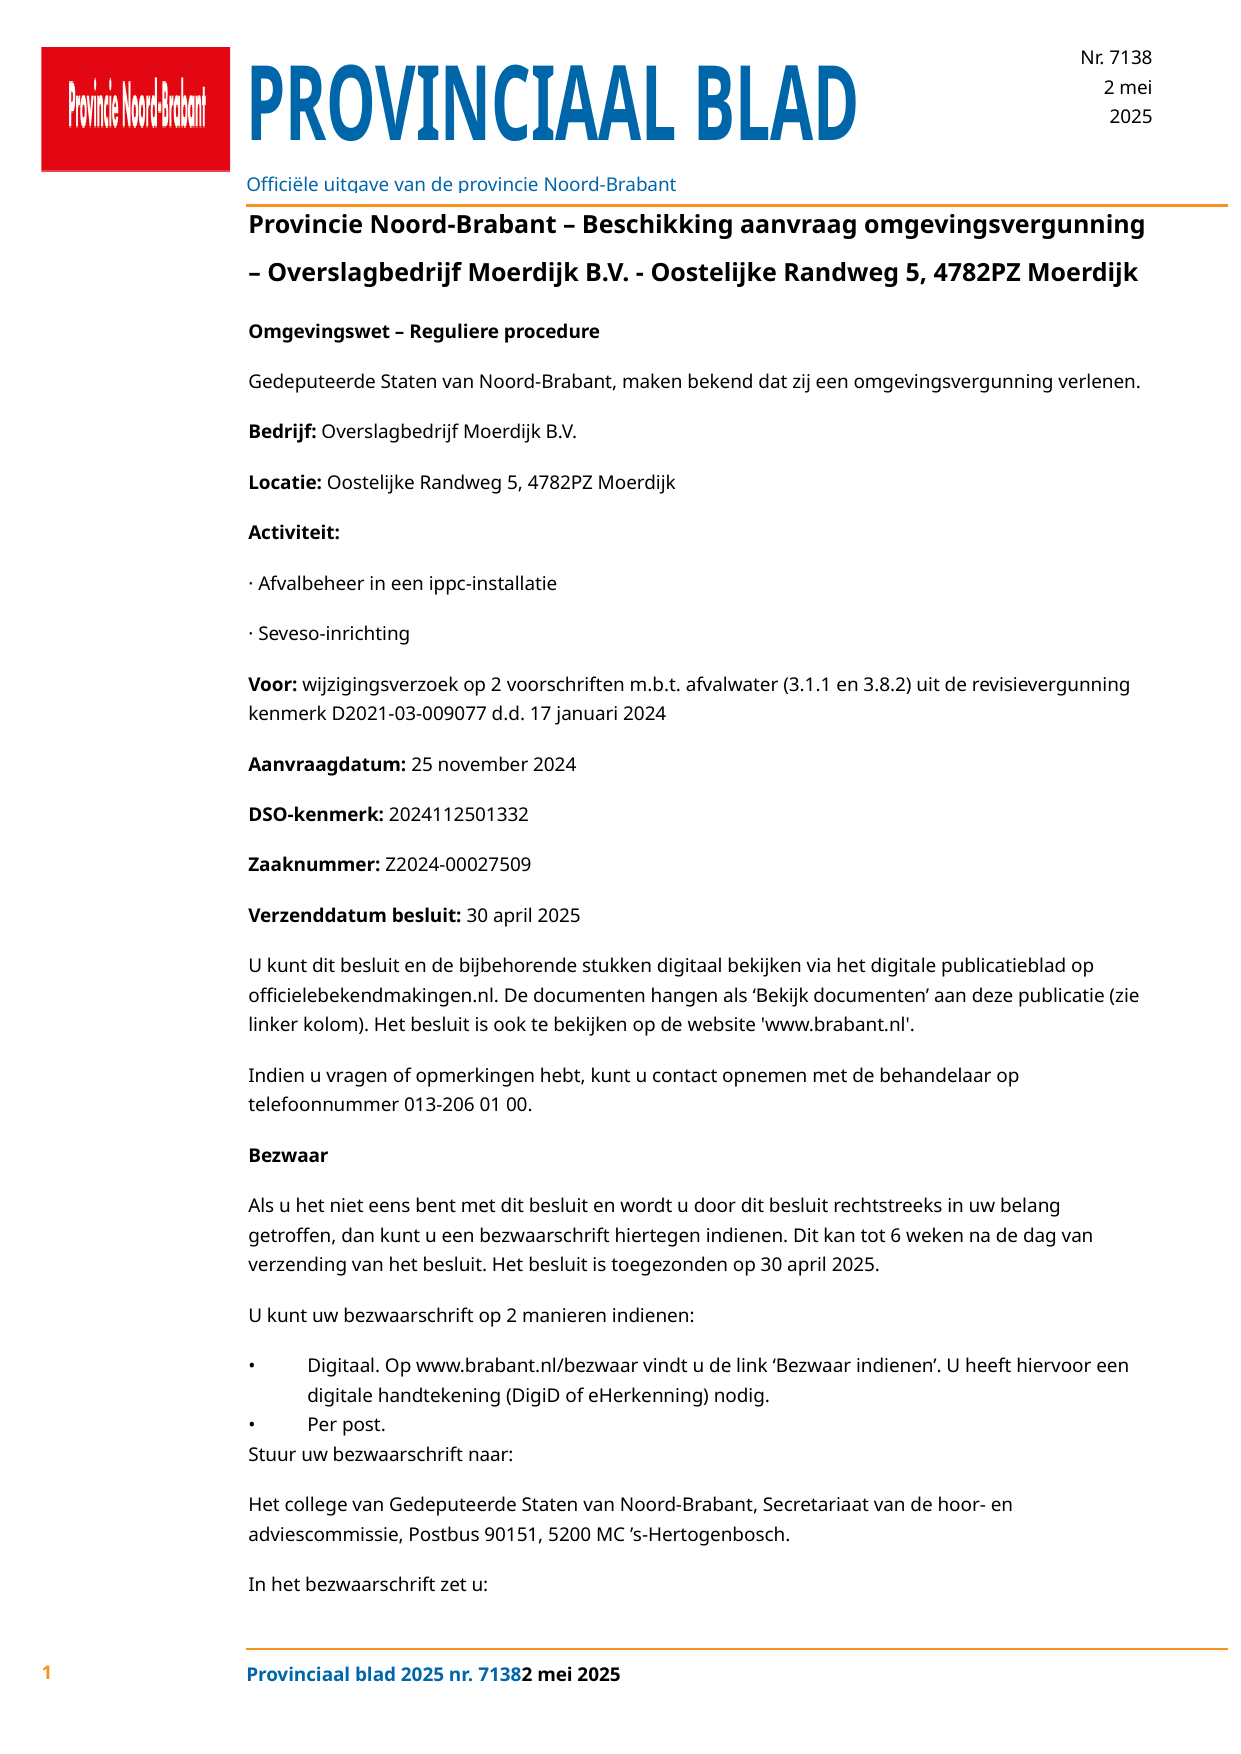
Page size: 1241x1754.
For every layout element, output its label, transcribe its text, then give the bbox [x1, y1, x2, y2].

text Locatie: Oostelijke Randweg 5, 4782PZ Moerdijk [248, 469, 1152, 495]
text Als u het niet eens bent met dit besluit en wordt u door dit besluit rechtstreeks in uw belang getroffen, dan kunt u een bezwaarschrift hiertegen indienen. Dit kan tot 6 weken na de dag van verzending van het besluit. Het besluit is toegezonden op 30 april 2025. [248, 1192, 1152, 1277]
picture [41, 47, 231, 172]
text Gedeputeerde Staten van Noord-Brabant, maken bekend dat zij een omgevingsvergunning verlenen. [248, 368, 1152, 394]
text U kunt uw bezwaarschrift op 2 manieren indienen: [248, 1302, 1152, 1328]
list Digitaal. Op www.brabant.nl/bezwaar vindt u de link ‘Bezwaar indienen’. U heeft hiervoor een digitale handtekening (DigiD of eHerkenning) nodig. [248, 1352, 1152, 1408]
text Provincie Noord-Brabant – Beschikking aanvraag omgevingsvergunning – Overslagbedrijf Moerdijk B.V. - Oostelijke Randweg 5, 4782PZ Moerdijk [248, 207, 1152, 288]
text · Seveso-inrichting [248, 620, 1152, 646]
text Activiteit: [248, 519, 1152, 545]
text Aanvraagdatum: 25 november 2024 [248, 751, 1152, 777]
text DSO-kenmerk: 2024112501332 [248, 801, 1152, 827]
text U kunt dit besluit en de bijbehorende stukken digitaal bekijken via het digitale publicatieblad op officielebekendmakingen.nl. De documenten hangen als ‘Bekijk documenten’ aan deze publicatie (zie linker kolom). Het besluit is ook te bekijken op de website 'www.brabant.nl'. [248, 952, 1152, 1037]
text Verzenddatum besluit: 30 april 2025 [248, 902, 1152, 928]
text Indien u vragen of opmerkingen hebt, kunt u contact opnemen met de behandelaar op telefoonnummer 013-206 01 00. [248, 1062, 1152, 1117]
text Stuur uw bezwaarschrift naar: [248, 1441, 1152, 1467]
text Zaaknummer: Z2024-00027509 [248, 852, 1152, 877]
text Voor: wijzigingsverzoek op 2 voorschriften m.b.t. afvalwater (3.1.1 en 3.8.2) uit de revisievergunning kenmerk D2021-03-009077 d.d. 17 januari 2024 [248, 671, 1152, 726]
text Omgevingswet – Reguliere procedure [248, 318, 1152, 344]
text Bedrijf: Overslagbedrijf Moerdijk B.V. [248, 419, 1152, 444]
text In het bezwaarschrift zet u: [248, 1572, 1152, 1597]
text Bezwaar [248, 1142, 1152, 1168]
text Het college van Gedeputeerde Staten van Noord-Brabant, Secretariaat van de hoor- en adviescommissie, Postbus 90151, 5200 MC ’s‑Hertogenbosch. [248, 1492, 1152, 1547]
text · Afvalbeheer in een ippc-installatie [248, 570, 1152, 596]
list Per post. [248, 1412, 1152, 1437]
